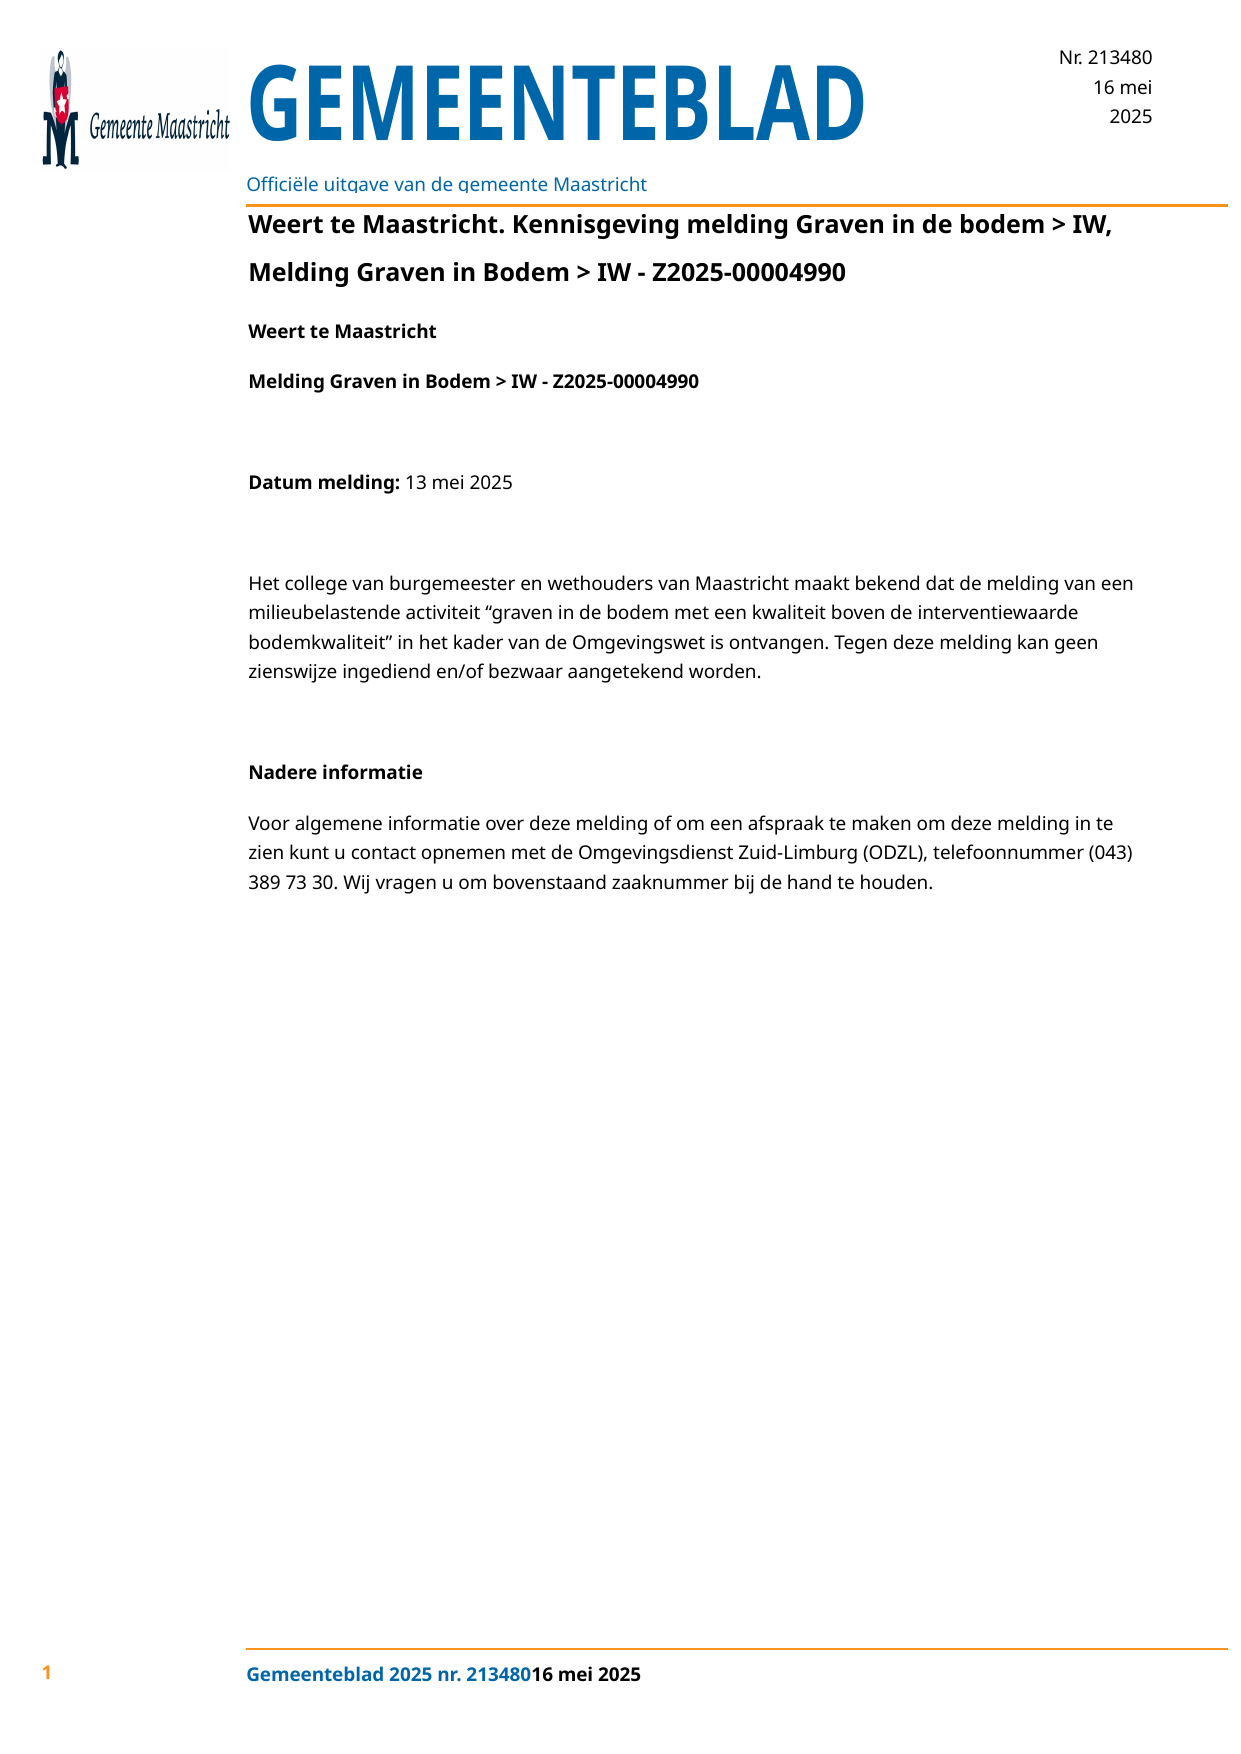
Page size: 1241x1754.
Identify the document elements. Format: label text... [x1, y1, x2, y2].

text Melding Graven in Bodem > IW - Z2025-00004990 [248, 368, 1152, 394]
text Datum melding: 13 mei 2025 [248, 469, 1152, 495]
text Het college van burgemeester en wethouders van Maastricht maakt bekend dat de melding van een milieubelastende activiteit “graven in de bodem met een kwaliteit boven de interventiewaarde bodemkwaliteit” in het kader van de Omgevingswet is ontvangen. Tegen deze melding kan geen zienswijze ingediend en/of bezwaar aangetekend worden. [248, 570, 1152, 684]
text Weert te Maastricht [248, 318, 1152, 344]
text Weert te Maastricht. Kennisgeving melding Graven in de bodem > IW, Melding Graven in Bodem > IW - Z2025-00004990 [248, 207, 1152, 288]
picture [41, 47, 231, 172]
text Voor algemene informatie over deze melding of om een afspraak te maken om deze melding in te zien kunt u contact opnemen met de Omgevingsdienst Zuid-Limburg (ODZL), telefoonnummer (043) 389 73 30. Wij vragen u om bovenstaand zaaknummer bij de hand te houden. [248, 810, 1152, 895]
text Nadere informatie [248, 759, 1152, 785]
